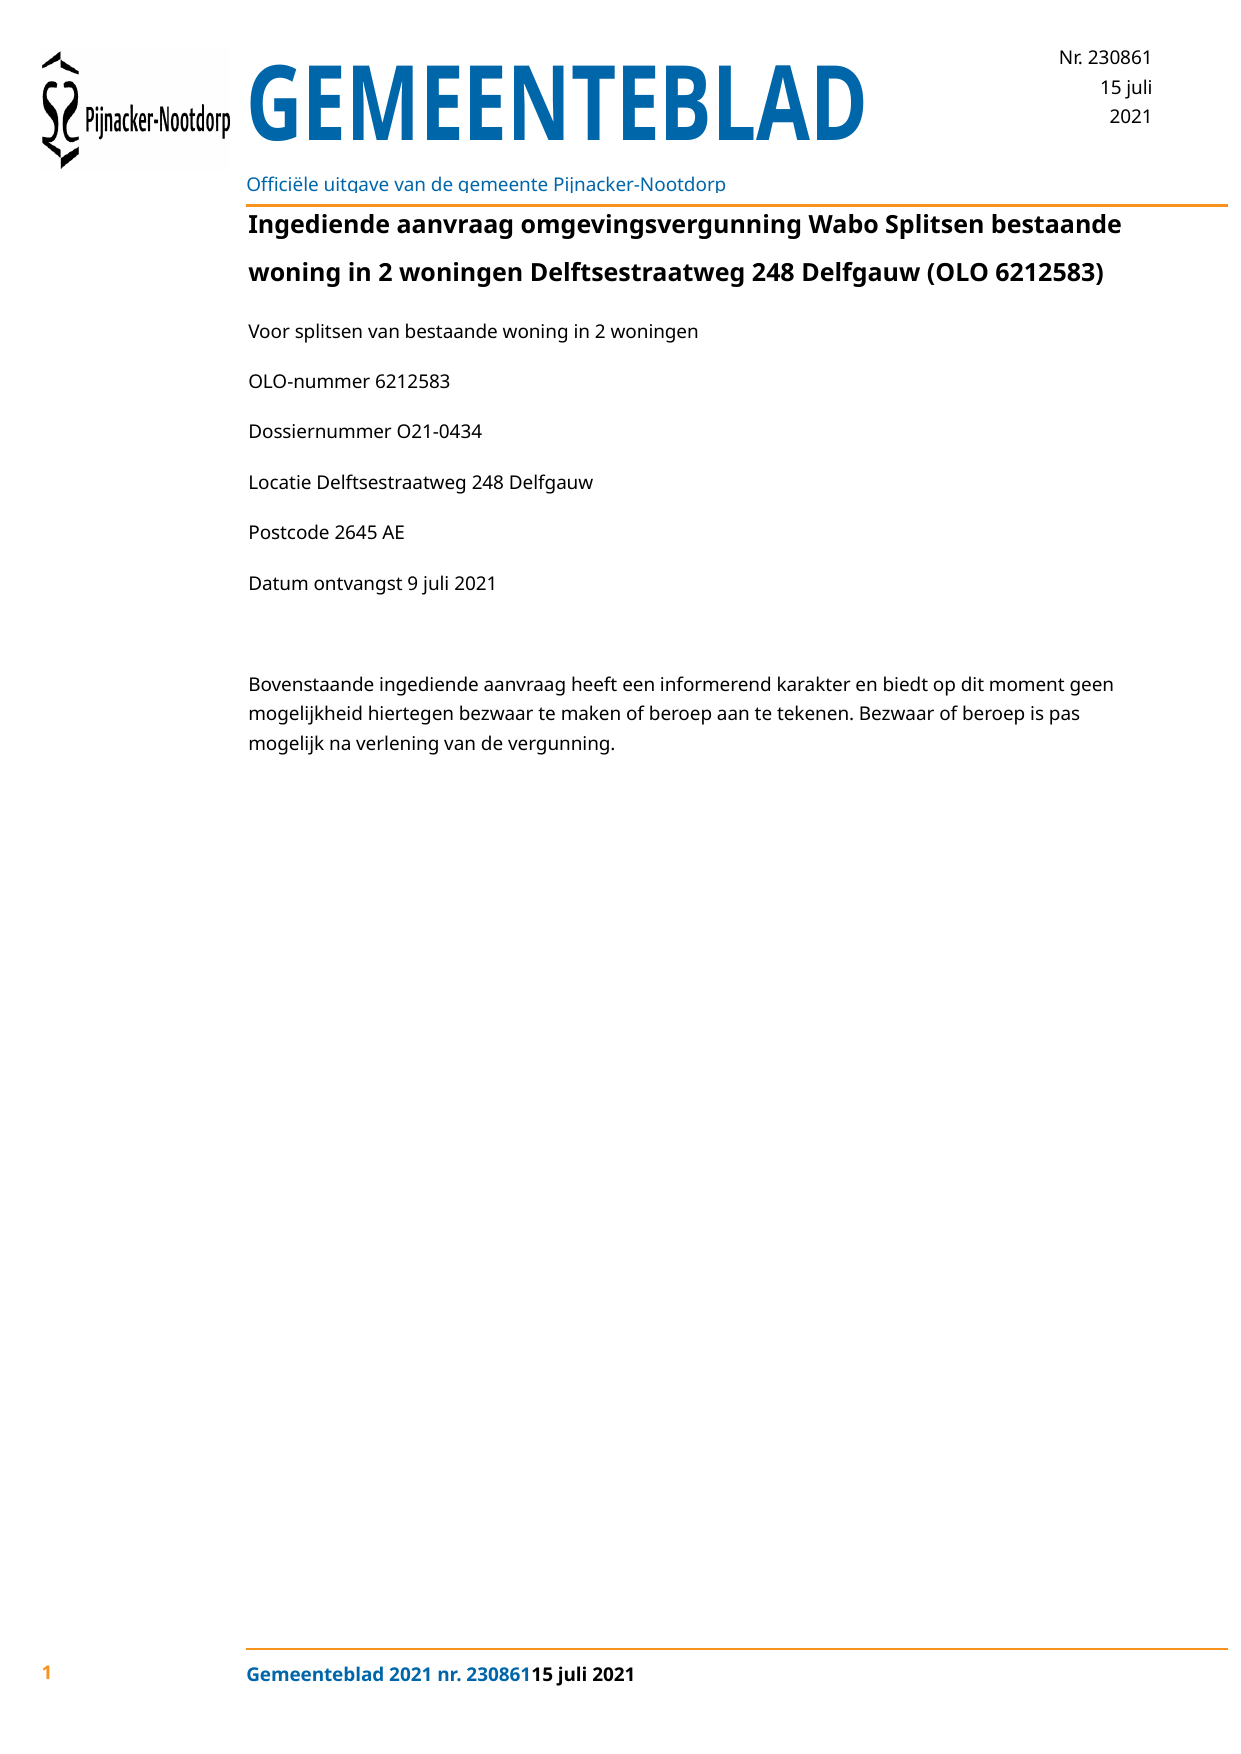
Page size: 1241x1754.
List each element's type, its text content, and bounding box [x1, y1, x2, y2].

text Dossiernummer O21-0434 [248, 419, 1152, 444]
text Ingediende aanvraag omgevingsvergunning Wabo Splitsen bestaande woning in 2 woningen Delftsestraatweg 248 Delfgauw (OLO 6212583) [248, 207, 1152, 288]
text Voor splitsen van bestaande woning in 2 woningen [248, 318, 1152, 344]
text Bovenstaande ingediende aanvraag heeft een informerend karakter en biedt op dit moment geen mogelijkheid hiertegen bezwaar te maken of beroep aan te tekenen. Bezwaar of beroep is pas mogelijk na verlening van de vergunning. [248, 671, 1152, 756]
text Locatie Delftsestraatweg 248 Delfgauw [248, 469, 1152, 495]
text Datum ontvangst 9 juli 2021 [248, 570, 1152, 596]
picture [41, 47, 231, 172]
text Postcode 2645 AE [248, 519, 1152, 545]
text OLO-nummer 6212583 [248, 368, 1152, 394]
